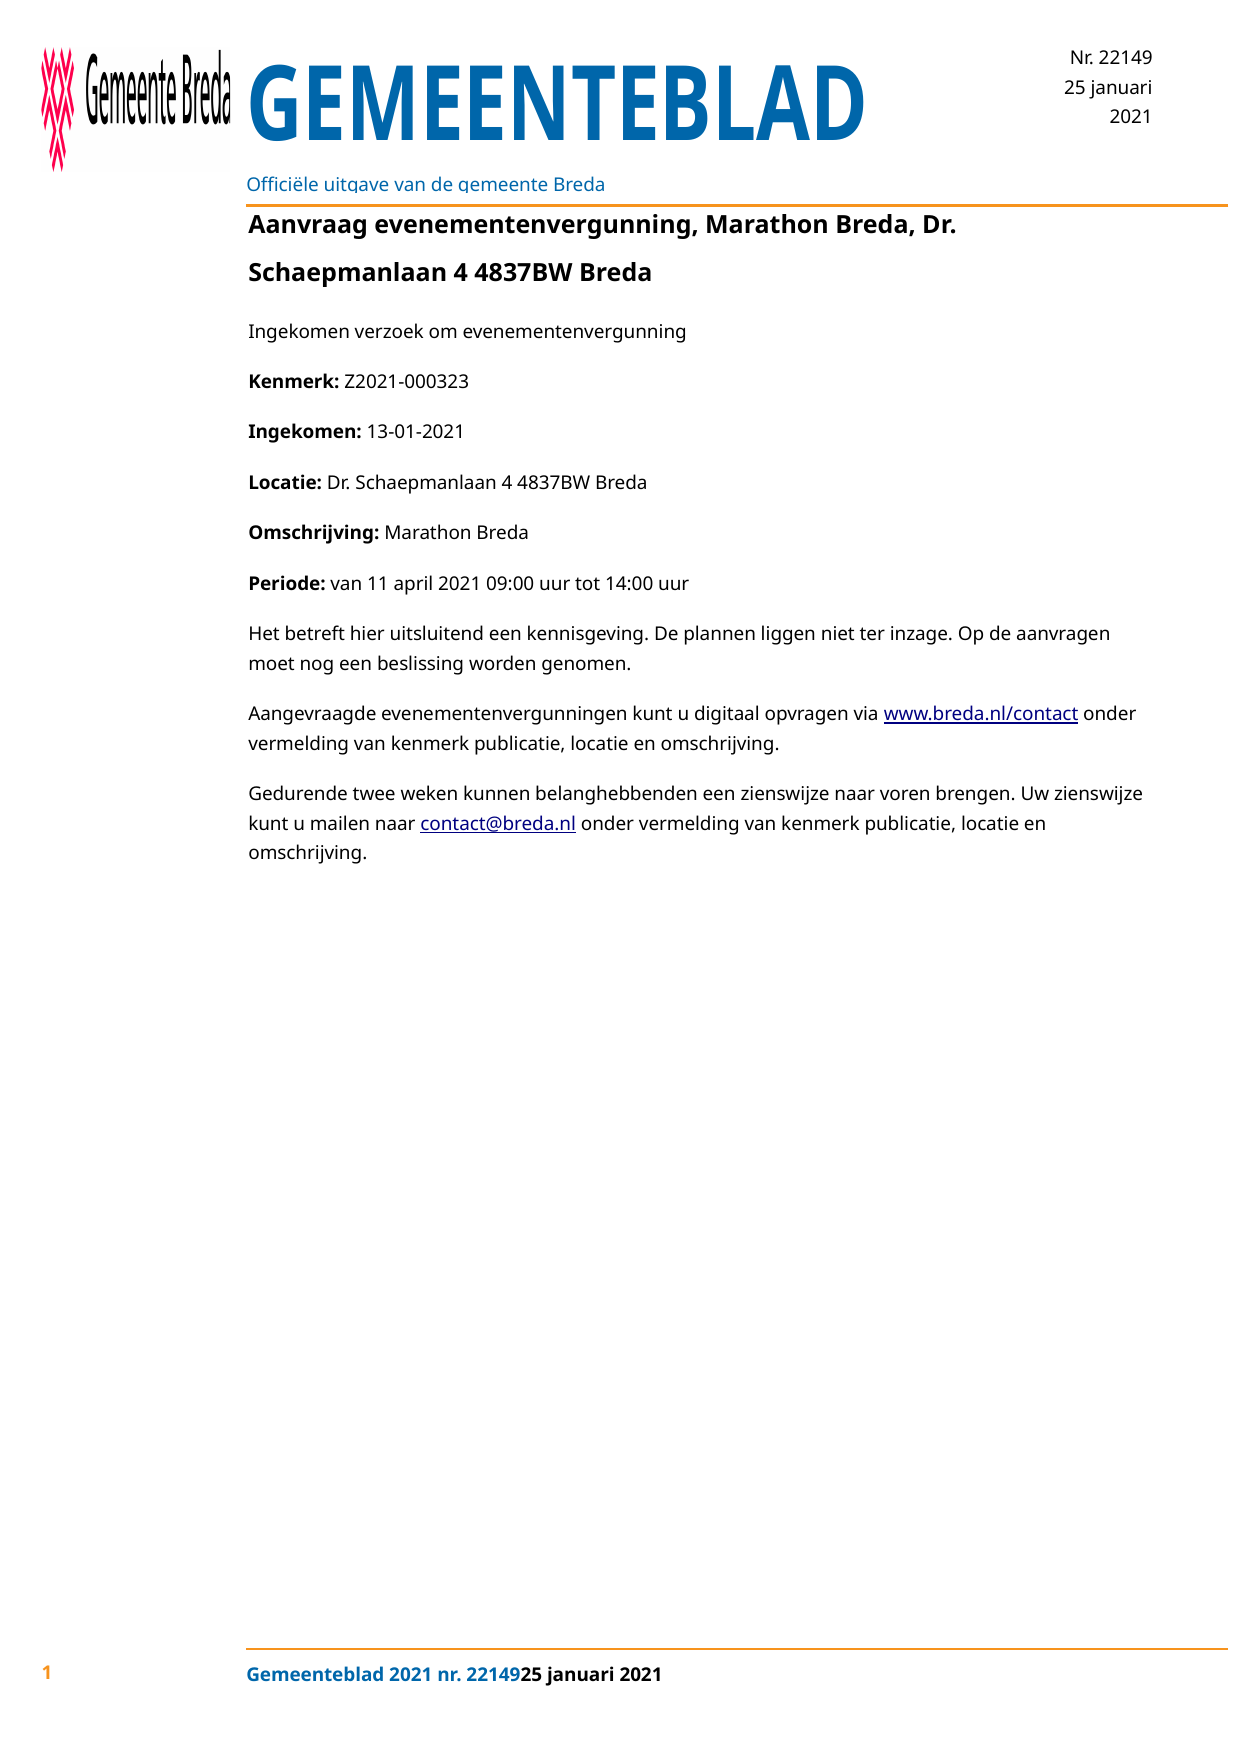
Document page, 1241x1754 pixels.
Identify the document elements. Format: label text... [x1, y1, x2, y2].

text Aangevraagde evenementenvergunningen kunt u digitaal opvragen via www.breda.nl/contact onder vermelding van kenmerk publicatie, locatie en omschrijving. [248, 700, 1152, 756]
text Locatie: Dr. Schaepmanlaan 4 4837BW Breda [248, 469, 1152, 495]
text Aanvraag evenementenvergunning, Marathon Breda, Dr. Schaepmanlaan 4 4837BW Breda [248, 207, 1152, 288]
picture [41, 47, 231, 172]
text Ingekomen: 13-01-2021 [248, 419, 1152, 444]
text Het betreft hier uitsluitend een kennisgeving. De plannen liggen niet ter inzage. Op de aanvragen moet nog een beslissing worden genomen. [248, 620, 1152, 676]
text Periode: van 11 april 2021 09:00 uur tot 14:00 uur [248, 570, 1152, 596]
text Omschrijving: Marathon Breda [248, 519, 1152, 545]
text Ingekomen verzoek om evenementenvergunning [248, 318, 1152, 344]
text Gedurende twee weken kunnen belanghebbenden een zienswijze naar voren brengen. Uw zienswijze kunt u mailen naar contact@breda.nl onder vermelding van kenmerk publicatie, locatie en omschrijving. [248, 780, 1152, 865]
text Kenmerk: Z2021-000323 [248, 368, 1152, 394]
